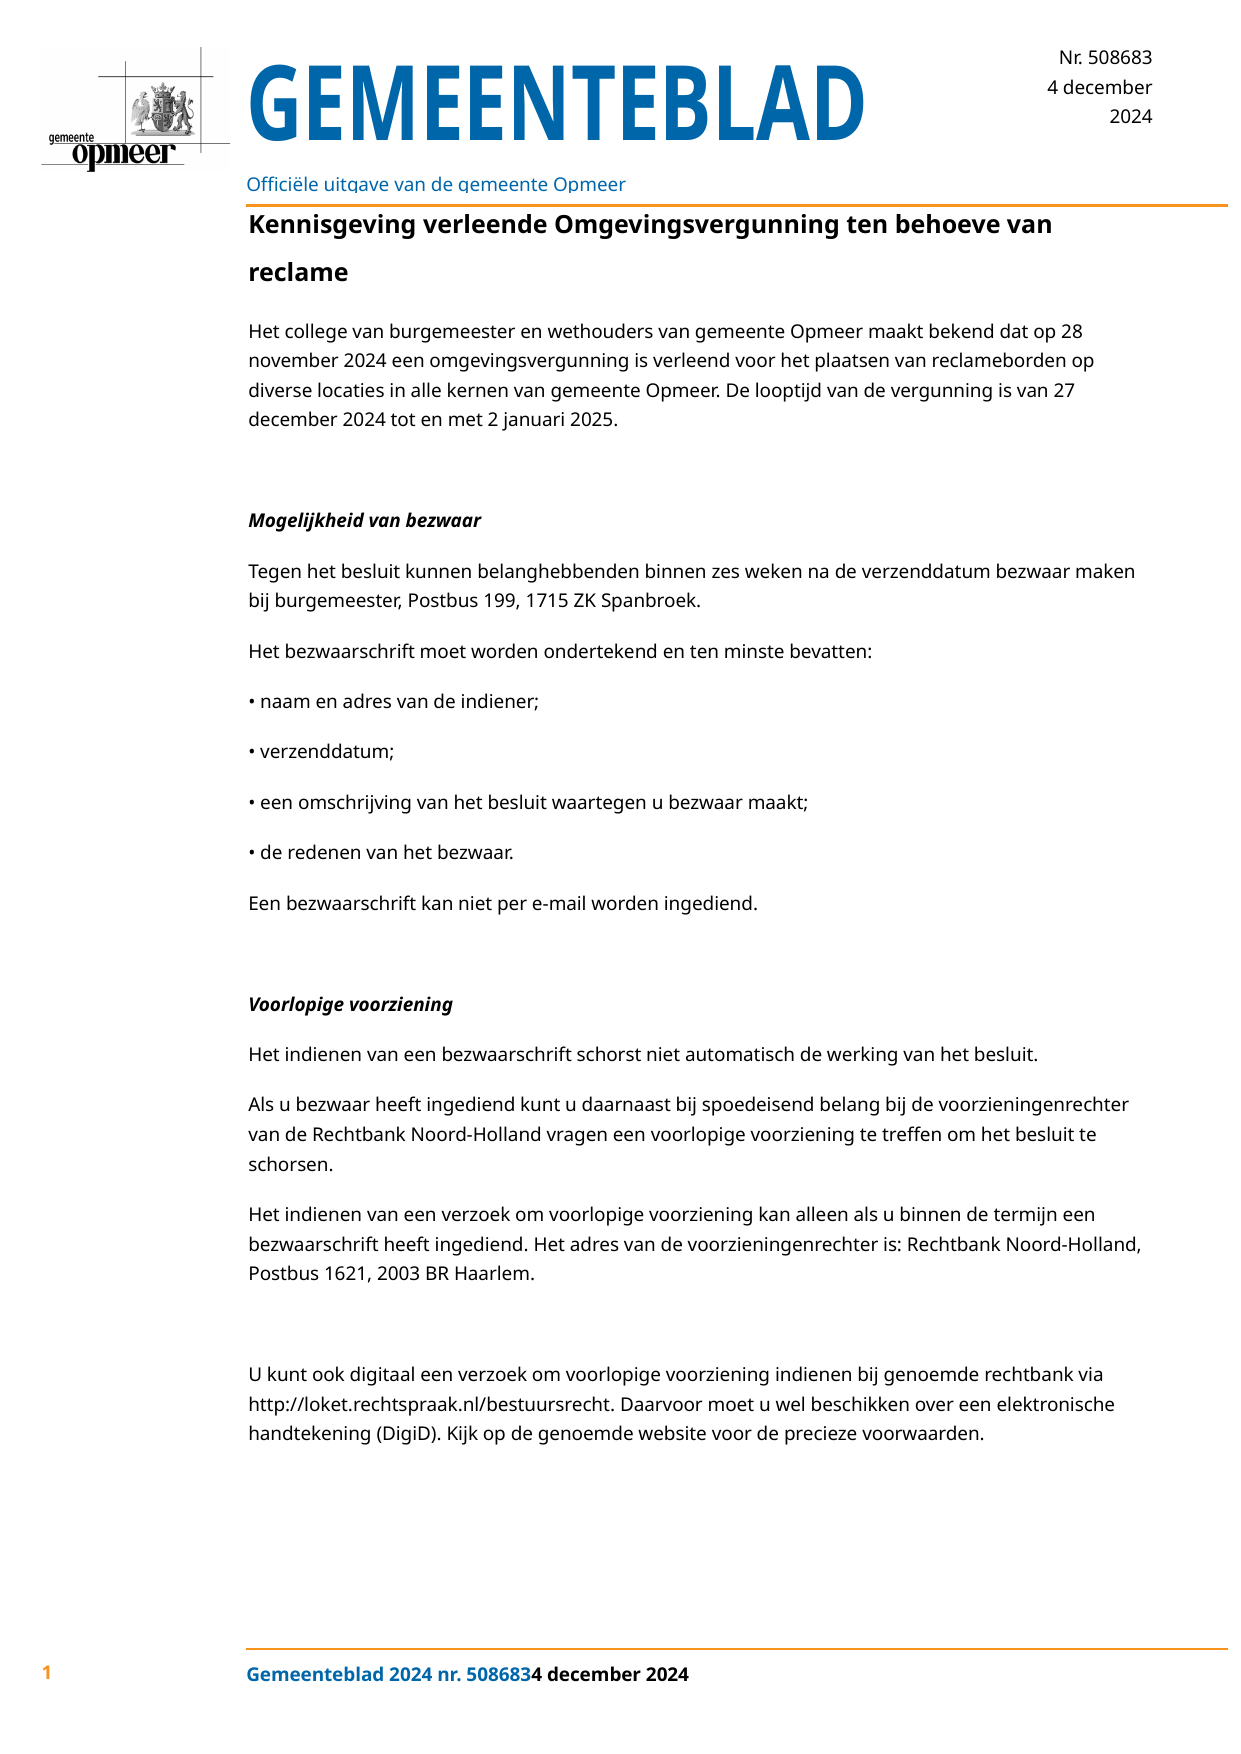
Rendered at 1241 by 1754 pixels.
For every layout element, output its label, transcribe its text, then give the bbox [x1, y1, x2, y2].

text U kunt ook digitaal een verzoek om voorlopige voorziening indienen bij genoemde rechtbank via http://loket.rechtspraak.nl/bestuursrecht. Daarvoor moet u wel beschikken over een elektronische handtekening (DigiD). Kijk op de genoemde website voor de precieze voorwaarden. [248, 1361, 1152, 1446]
text Tegen het besluit kunnen belanghebbenden binnen zes weken na de verzenddatum bezwaar maken bij burgemeester, Postbus 199, 1715 ZK Spanbroek. [248, 558, 1152, 613]
text • een omschrijving van het besluit waartegen u bezwaar maakt; [248, 789, 1152, 815]
text • de redenen van het bezwaar. [248, 839, 1152, 865]
text • verzenddatum; [248, 739, 1152, 764]
text Kennisgeving verleende Omgevingsvergunning ten behoeve van reclame [248, 207, 1152, 288]
text Het indienen van een verzoek om voorlopige voorziening kan alleen als u binnen de termijn een bezwaarschrift heeft ingediend. Het adres van de voorzieningenrechter is: Rechtbank Noord-Holland, Postbus 1621, 2003 BR Haarlem. [248, 1201, 1152, 1286]
text Mogelijkheid van bezwaar [248, 507, 1152, 533]
text Als u bezwaar heeft ingediend kunt u daarnaast bij spoedeisend belang bij de voorzieningenrechter van de Rechtbank Noord-Holland vragen een voorlopige voorziening te treffen om het besluit te schorsen. [248, 1092, 1152, 1177]
text Het college van burgemeester en wethouders van gemeente Opmeer maakt bekend dat op 28 november 2024 een omgevingsvergunning is verleend voor het plaatsen van reclameborden op diverse locaties in alle kernen van gemeente Opmeer. De looptijd van de vergunning is van 27 december 2024 tot en met 2 januari 2025. [248, 318, 1152, 432]
text Voorlopige voorziening [248, 991, 1152, 1017]
text Een bezwaarschrift kan niet per e-mail worden ingediend. [248, 890, 1152, 916]
text Het bezwaarschrift moet worden ondertekend en ten minste bevatten: [248, 638, 1152, 664]
text • naam en adres van de indiener; [248, 688, 1152, 714]
text Het indienen van een bezwaarschrift schorst niet automatisch de werking van het besluit. [248, 1041, 1152, 1067]
picture [41, 47, 231, 172]
